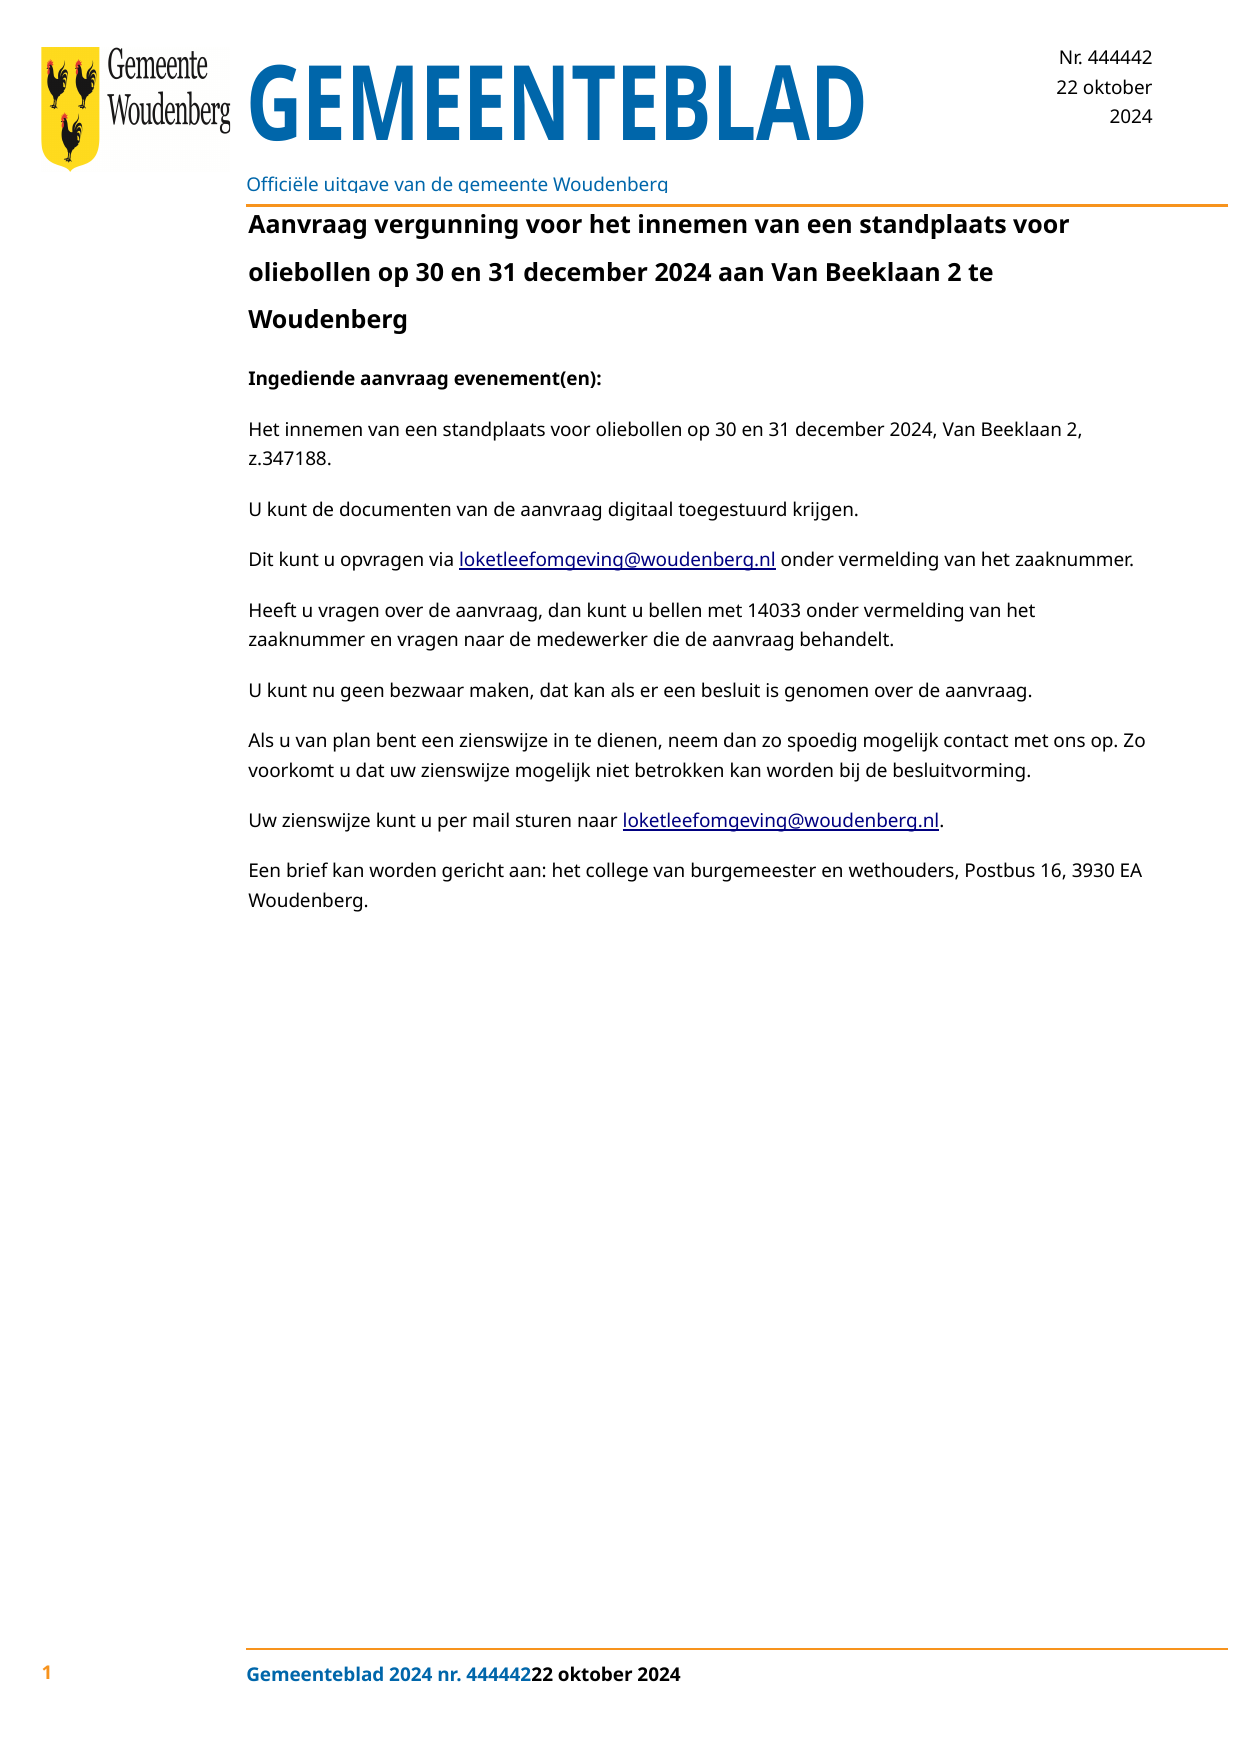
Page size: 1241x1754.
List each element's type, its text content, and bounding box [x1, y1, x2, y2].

text U kunt nu geen bezwaar maken, dat kan als er een besluit is genomen over de aanvraag. [248, 677, 1152, 702]
picture [41, 47, 231, 172]
text Dit kunt u opvragen via loketleefomgeving@woudenberg.nl onder vermelding van het zaaknummer. [248, 546, 1152, 572]
text Aanvraag vergunning voor het innemen van een standplaats voor oliebollen op 30 en 31 december 2024 aan Van Beeklaan 2 te Woudenberg [248, 207, 1152, 336]
text U kunt de documenten van de aanvraag digitaal toegestuurd krijgen. [248, 496, 1152, 522]
text Heeft u vragen over de aanvraag, dan kunt u bellen met 14033 onder vermelding van het zaaknummer en vragen naar de medewerker die de aanvraag behandelt. [248, 597, 1152, 652]
text Een brief kan worden gericht aan: het college van burgemeester en wethouders, Postbus 16, 3930 EA Woudenberg. [248, 858, 1152, 913]
text Het innemen van een standplaats voor oliebollen op 30 en 31 december 2024, Van Beeklaan 2, z.347188. [248, 416, 1152, 471]
text Ingediende aanvraag evenement(en): [248, 366, 1152, 391]
text Uw zienswijze kunt u per mail sturen naar loketleefomgeving@woudenberg.nl. [248, 807, 1152, 833]
text Als u van plan bent een zienswijze in te dienen, neem dan zo spoedig mogelijk contact met ons op. Zo voorkomt u dat uw zienswijze mogelijk niet betrokken kan worden bij de besluitvorming. [248, 727, 1152, 782]
